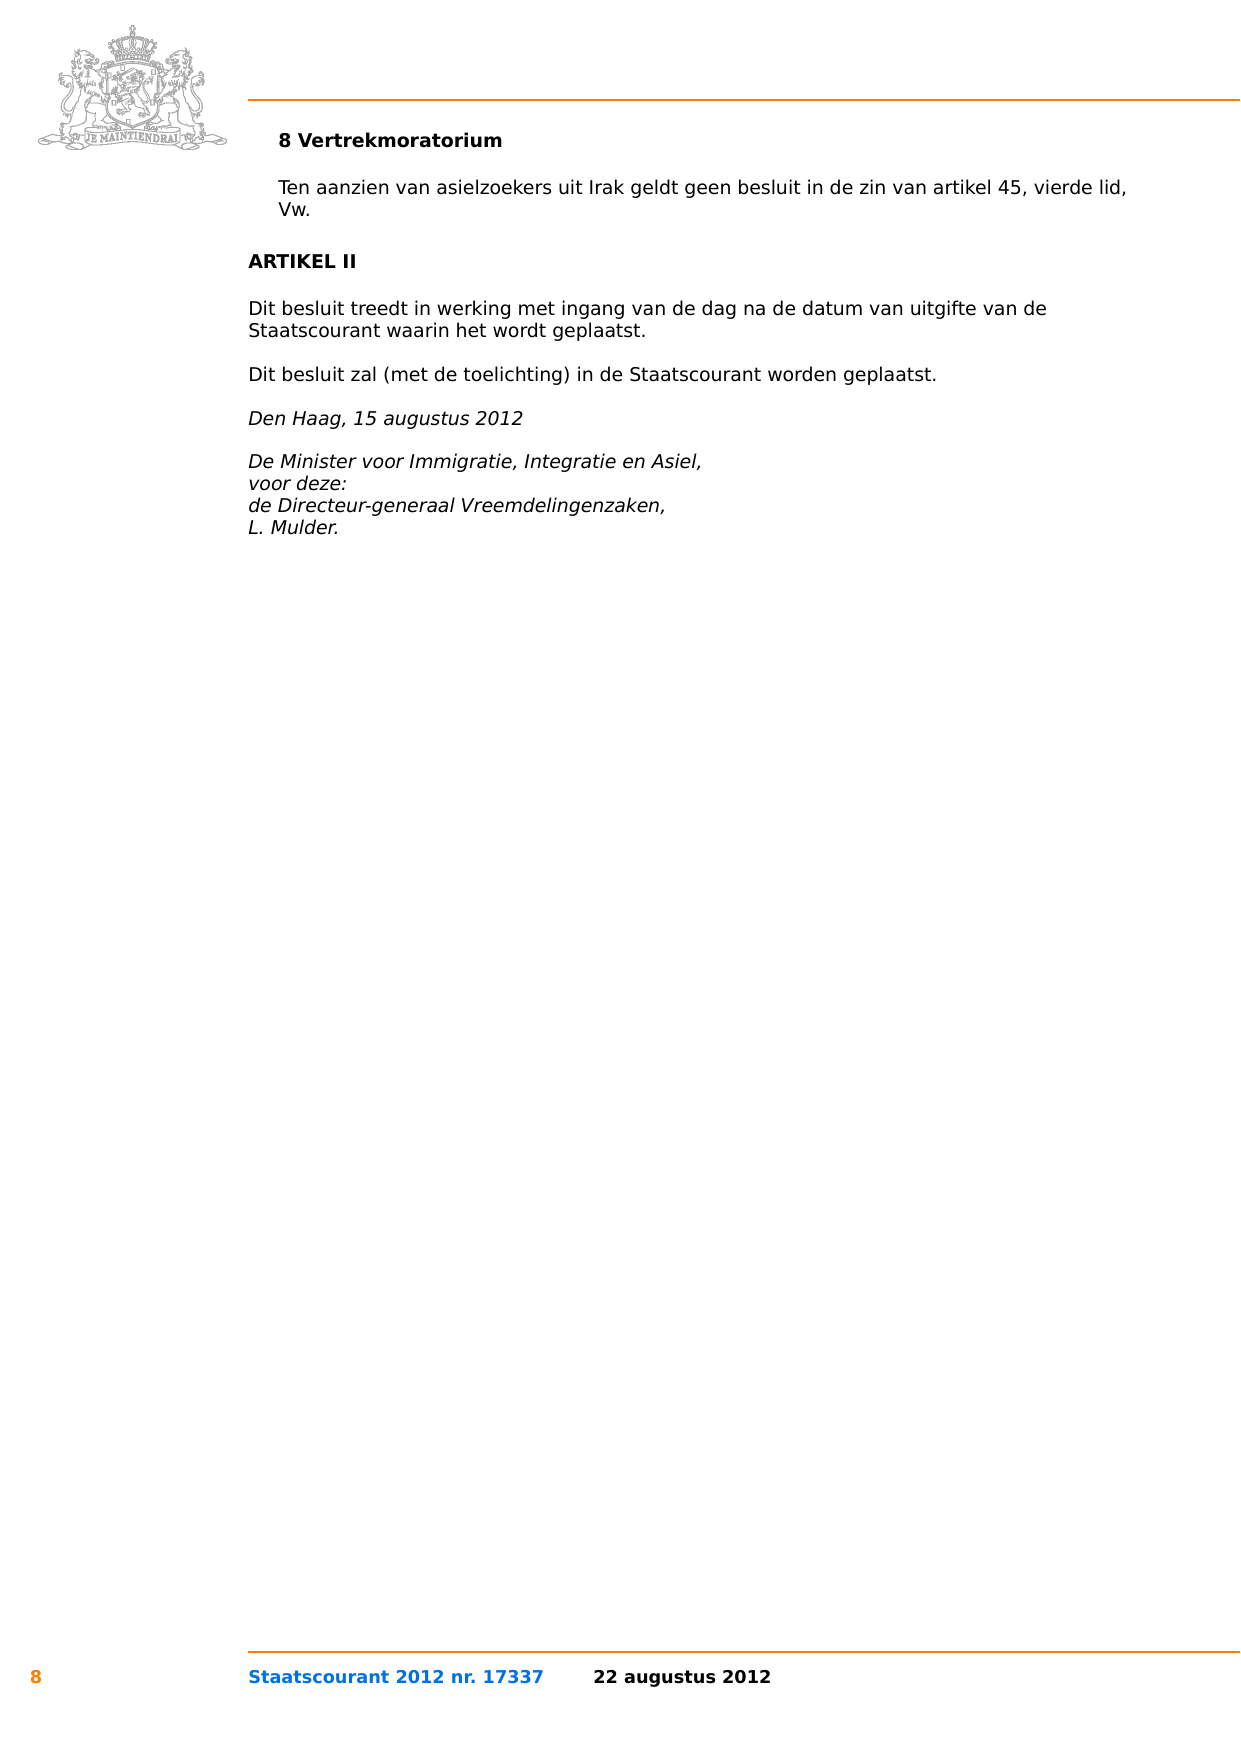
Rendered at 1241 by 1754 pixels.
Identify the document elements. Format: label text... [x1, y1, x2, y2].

text De Minister voor Immigratie, Integratie en Asiel, voor deze: de Directeur-generaal Vreemdelingenzaken, L. Mulder. [248, 451, 1163, 539]
text Den Haag, 15 augustus 2012 [248, 407, 1163, 429]
subtitle 8 Vertrekmoratorium [278, 130, 1163, 152]
subtitle ARTIKEL II [248, 251, 1163, 273]
text Dit besluit zal (met de toelichting) in de Staatscourant worden geplaatst. [248, 364, 1163, 386]
text Dit besluit treedt in werking met ingang van de dag na de datum van uitgifte van de Staatscourant waarin het wordt geplaatst. [248, 298, 1163, 342]
picture [38, 25, 227, 150]
text Ten aanzien van asielzoekers uit Irak geldt geen besluit in de zin van artikel 45, vierde lid, Vw. [278, 177, 1163, 221]
